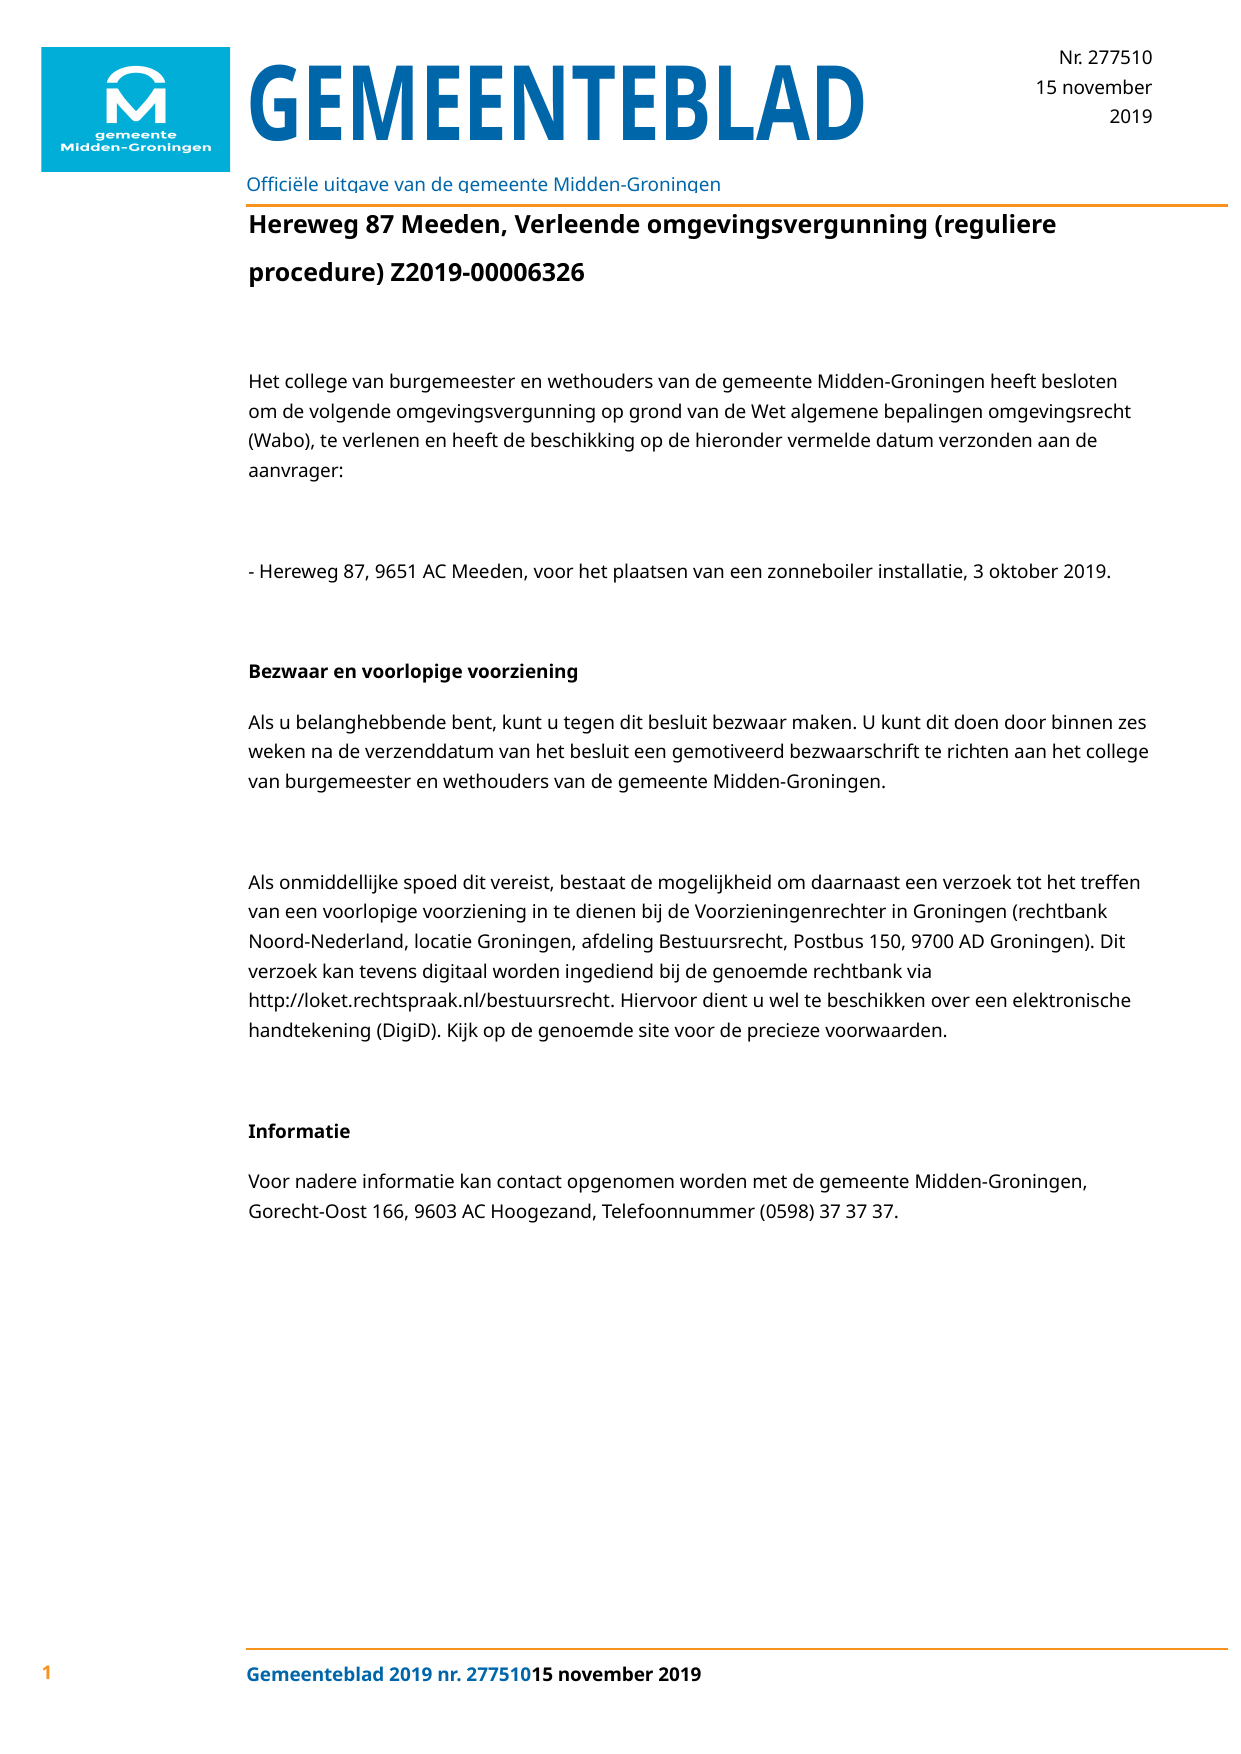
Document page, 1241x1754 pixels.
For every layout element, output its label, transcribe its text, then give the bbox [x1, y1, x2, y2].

text Hereweg 87 Meeden, Verleende omgevingsvergunning (reguliere procedure) Z2019-00006326 [248, 207, 1152, 288]
text Als onmiddellijke spoed dit vereist, bestaat de mogelijkheid om daarnaast een verzoek tot het treffen van een voorlopige voorziening in te dienen bij de Voorzieningenrechter in Groningen (rechtbank Noord-Nederland, locatie Groningen, afdeling Bestuursrecht, Postbus 150, 9700 AD Groningen). Dit verzoek kan tevens digitaal worden ingediend bij de genoemde rechtbank via http://loket.rechtspraak.nl/bestuursrecht. Hiervoor dient u wel te beschikken over een elektronische handtekening (DigiD). Kijk op de genoemde site voor de precieze voorwaarden. [248, 869, 1152, 1043]
text Als u belanghebbende bent, kunt u tegen dit besluit bezwaar maken. U kunt dit doen door binnen zes weken na de verzenddatum van het besluit een gemotiveerd bezwaarschrift te richten aan het college van burgemeester en wethouders van de gemeente Midden-Groningen. [248, 709, 1152, 794]
text Bezwaar en voorlopige voorziening [248, 659, 1152, 684]
text Voor nadere informatie kan contact opgenomen worden met de gemeente Midden-Groningen, Gorecht-Oost 166, 9603 AC Hoogezand, Telefoonnummer (0598) 37 37 37. [248, 1168, 1152, 1224]
text Informatie [248, 1118, 1152, 1144]
picture [184, 146, 190, 153]
picture [108, 66, 164, 82]
picture [107, 89, 165, 122]
text Het college van burgemeester en wethouders van de gemeente Midden-Groningen heeft besloten om de volgende omgevingsvergunning op grond van de Wet algemene bepalingen omgevingsrecht (Wabo), te verlenen en heeft de beschikking op de hieronder vermelde datum verzonden aan de aanvrager: [248, 368, 1152, 483]
text - Hereweg 87, 9651 AC Meeden, voor het plaatsen van een zonneboiler installatie, 3 oktober 2019. [248, 558, 1152, 584]
